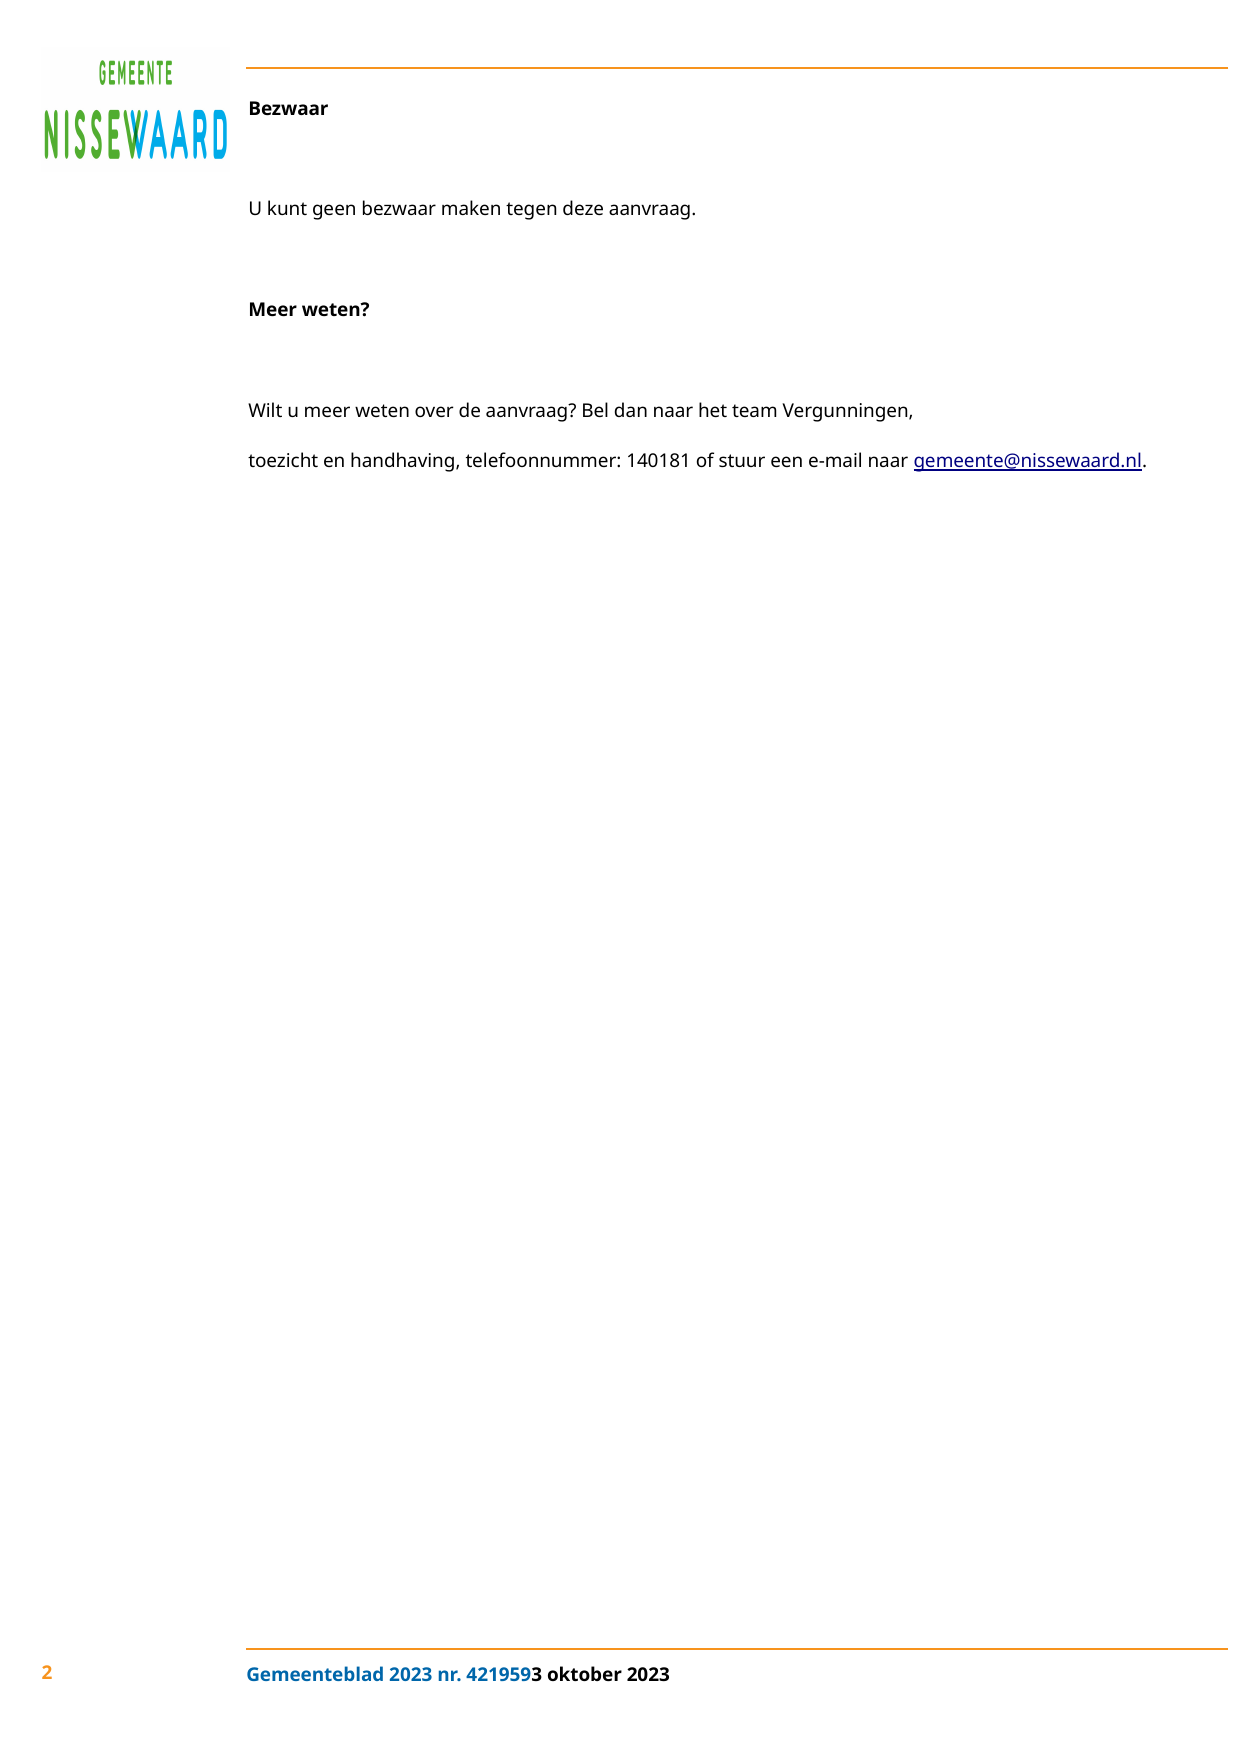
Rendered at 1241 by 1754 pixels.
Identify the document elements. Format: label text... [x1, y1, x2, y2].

text U kunt geen bezwaar maken tegen deze aanvraag. [248, 196, 1152, 221]
text Bezwaar [248, 95, 1152, 121]
text toezicht en handhaving, telefoonnummer: 140181 of stuur een e-mail naar gemeente@nissewaard.nl. [248, 448, 1152, 473]
picture [41, 47, 231, 172]
text Wilt u meer weten over de aanvraag? Bel dan naar het team Vergunningen, [248, 397, 1152, 423]
text Meer weten? [248, 296, 1152, 322]
